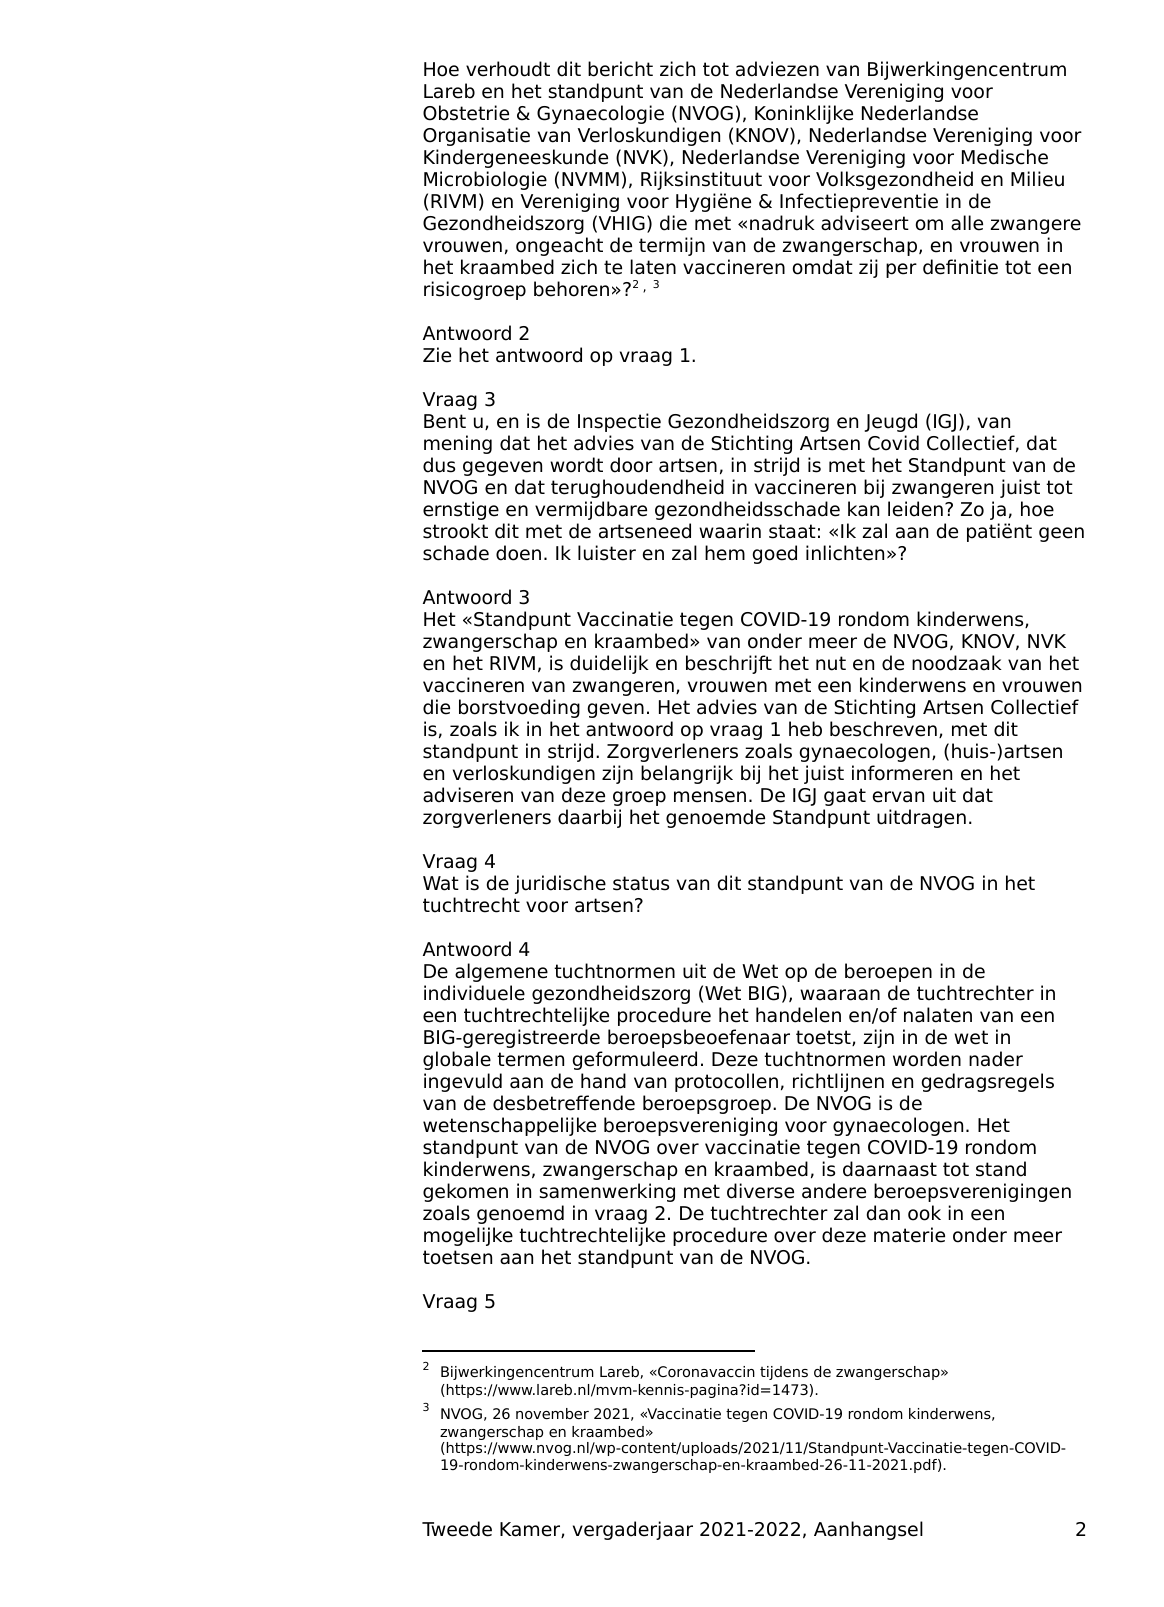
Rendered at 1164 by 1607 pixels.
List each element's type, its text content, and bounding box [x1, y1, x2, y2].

text Hoe verhoudt dit bericht zich tot adviezen van Bijwerkingencentrum Lareb en het standpunt van de Nederlandse Vereniging voor Obstetrie & Gynaecologie (NVOG), Koninklijke Nederlandse Organisatie van Verloskundigen (KNOV), Nederlandse Vereniging voor Kindergeneeskunde (NVK), Nederlandse Vereniging voor Medische Microbiologie (NVMM), Rijksinstituut voor Volksgezondheid en Milieu (RIVM) en Vereniging voor Hygiëne & Infectiepreventie in de Gezondheidszorg (VHIG) die met «nadruk adviseert om alle zwangere vrouwen, ongeacht de termijn van de zwangerschap, en vrouwen in het kraambed zich te laten vaccineren omdat zij per definitie tot een risicogroep behoren»?, [422, 59, 1087, 301]
text Antwoord 4 [422, 939, 1087, 961]
text Vraag 3 [422, 389, 1087, 411]
text NVOG, 26 november 2021, «Vaccinatie tegen COVID-19 rondom kinderwens, zwangerschap en kraambed» (https://www.nvog.nl/wp-content/uploads/2021/11/Standpunt-Vaccinatie-tegen-COVID-19-rondom-kinderwens-zwangerschap-en-kraambed-26-11-2021.pdf). [422, 1402, 1087, 1474]
text De algemene tuchtnormen uit de Wet op de beroepen in de individuele gezondheidszorg (Wet BIG), waaraan de tuchtrechter in een tuchtrechtelijke procedure het handelen en/of nalaten van een BIG-geregistreerde beroepsbeoefenaar toetst, zijn in de wet in globale termen geformuleerd. Deze tuchtnormen worden nader ingevuld aan de hand van protocollen, richtlijnen en gedragsregels van de desbetreffende beroepsgroep. De NVOG is de wetenschappelijke beroepsvereniging voor gynaecologen. Het standpunt van de NVOG over vaccinatie tegen COVID-19 rondom kinderwens, zwangerschap en kraambed, is daarnaast tot stand gekomen in samenwerking met diverse andere beroepsverenigingen zoals genoemd in vraag 2. De tuchtrechter zal dan ook in een mogelijke tuchtrechtelijke procedure over deze materie onder meer toetsen aan het standpunt van de NVOG. [422, 961, 1087, 1269]
text Bent u, en is de Inspectie Gezondheidszorg en Jeugd (IGJ), van mening dat het advies van de Stichting Artsen Covid Collectief, dat dus gegeven wordt door artsen, in strijd is met het Standpunt van de NVOG en dat terughoudendheid in vaccineren bij zwangeren juist tot ernstige en vermijdbare gezondheidsschade kan leiden? Zo ja, hoe strookt dit met de artseneed waarin staat: «Ik zal aan de patiënt geen schade doen. Ik luister en zal hem goed inlichten»? [422, 411, 1087, 565]
text Bijwerkingencentrum Lareb, «Coronavaccin tijdens de zwangerschap» (https://www.lareb.nl/mvm-kennis-pagina?id=1473). [422, 1360, 1087, 1399]
text Antwoord 2 [422, 323, 1087, 345]
text Vraag 5 [422, 1291, 1087, 1313]
text Antwoord 3 [422, 587, 1087, 609]
text Wat is de juridische status van dit standpunt van de NVOG in het tuchtrecht voor artsen? [422, 873, 1087, 917]
text Het «Standpunt Vaccinatie tegen COVID-19 rondom kinderwens, zwangerschap en kraambed» van onder meer de NVOG, KNOV, NVK en het RIVM, is duidelijk en beschrijft het nut en de noodzaak van het vaccineren van zwangeren, vrouwen met een kinderwens en vrouwen die borstvoeding geven. Het advies van de Stichting Artsen Collectief is, zoals ik in het antwoord op vraag 1 heb beschreven, met dit standpunt in strijd. Zorgverleners zoals gynaecologen, (huis-)artsen en verloskundigen zijn belangrijk bij het juist informeren en het adviseren van deze groep mensen. De IGJ gaat ervan uit dat zorgverleners daarbij het genoemde Standpunt uitdragen. [422, 609, 1087, 829]
text Vraag 4 [422, 851, 1087, 873]
text Zie het antwoord op vraag 1. [422, 345, 1087, 367]
